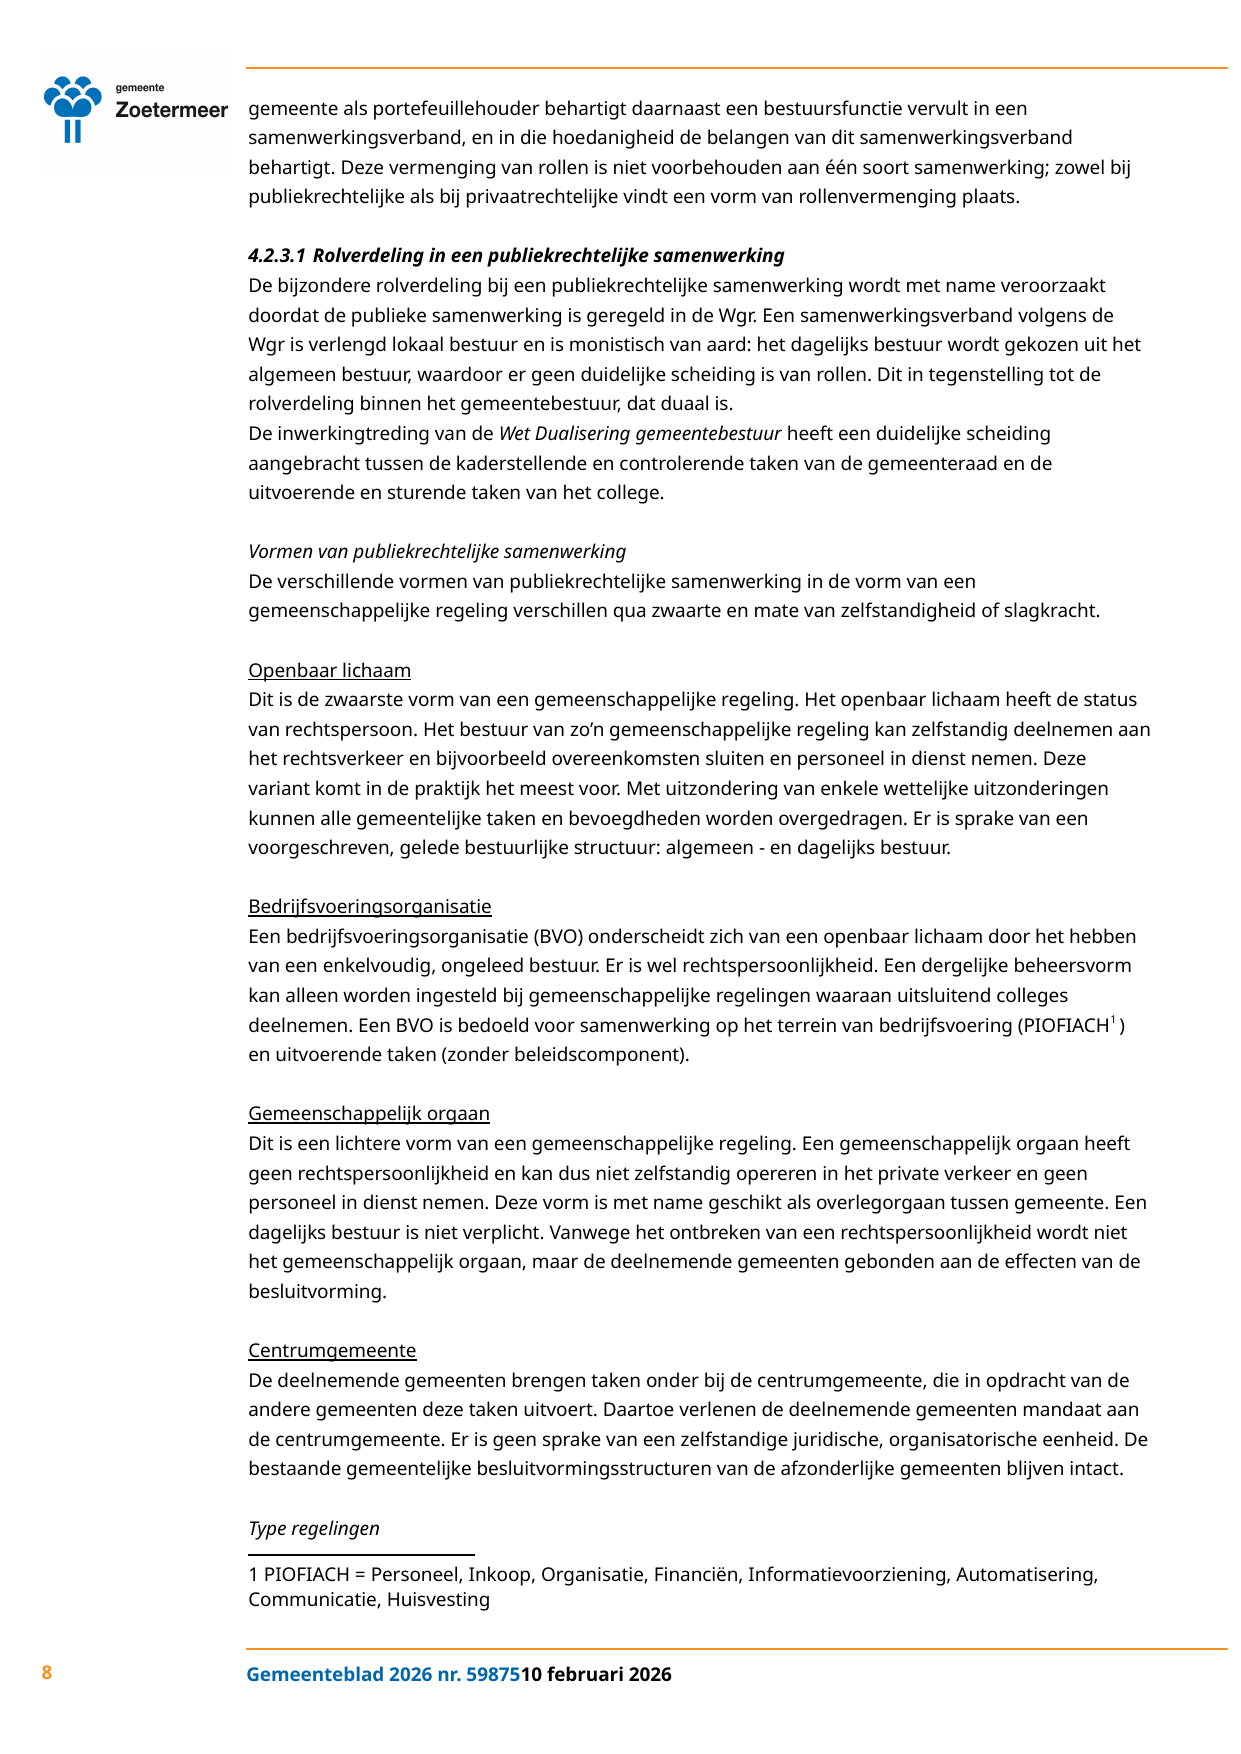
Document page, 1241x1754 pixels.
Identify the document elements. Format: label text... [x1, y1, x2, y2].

text Vormen van publiekrechtelijke samenwerking [248, 538, 1152, 564]
text De inwerkingtreding van de Wet Dualisering gemeentebestuur heeft een duidelijke scheiding aangebracht tussen de kaderstellende en controlerende taken van de gemeenteraad en de uitvoerende en sturende taken van het college. [248, 420, 1152, 505]
text 4.2.3.1 Rolverdeling in een publiekrechtelijke samenwerking [248, 243, 1152, 268]
text Een bedrijfsvoeringsorganisatie (BVO) onderscheidt zich van een openbaar lichaam door het hebben van een enkelvoudig, ongeleed bestuur. Er is wel rechtspersoonlijkheid. Een dergelijke beheersvorm kan alleen worden ingesteld bij gemeenschappelijke regelingen waaraan uitsluitend colleges deelnemen. Een BVO is bedoeld voor samenwerking op het terrein van bedrijfsvoering (PIOFIACH) en uitvoerende taken (zonder beleidscomponent). [248, 923, 1152, 1067]
text De deelnemende gemeenten brengen taken onder bij de centrumgemeente, die in opdracht van de andere gemeenten deze taken uitvoert. Daartoe verlenen de deelnemende gemeenten mandaat aan de centrumgemeente. Er is geen sprake van een zelfstandige juridische, organisatorische eenheid. De bestaande gemeentelijke besluitvormingsstructuren van de afzonderlijke gemeenten blijven intact. [248, 1367, 1152, 1481]
text Openbaar lichaam [248, 657, 1152, 683]
picture [41, 47, 231, 172]
text PIOFIACH = Personeel, Inkoop, Organisatie, Financiën, Informatievoorziening, Automatisering, Communicatie, Huisvesting [248, 1561, 1152, 1612]
text Centrumgemeente [248, 1337, 1152, 1363]
text Dit is een lichtere vorm van een gemeenschappelijke regeling. Een gemeenschappelijk orgaan heeft geen rechtspersoonlijkheid en kan dus niet zelfstandig opereren in het private verkeer en geen personeel in dienst nemen. Deze vorm is met name geschikt als overlegorgaan tussen gemeente. Een dagelijks bestuur is niet verplicht. Vanwege het ontbreken van een rechtspersoonlijkheid wordt niet het gemeenschappelijk orgaan, maar de deelnemende gemeenten gebonden aan de effecten van de besluitvorming. [248, 1130, 1152, 1304]
text Gemeenschappelijk orgaan [248, 1101, 1152, 1126]
text gemeente als portefeuillehouder behartigt daarnaast een bestuursfunctie vervult in een samenwerkingsverband, en in die hoedanigheid de belangen van dit samenwerkingsverband behartigt. Deze vermenging van rollen is niet voorbehouden aan één soort samenwerking; zowel bij publiekrechtelijke als bij privaatrechtelijke vindt een vorm van rollenvermenging plaats. [248, 95, 1152, 209]
text Dit is de zwaarste vorm van een gemeenschappelijke regeling. Het openbaar lichaam heeft de status van rechtspersoon. Het bestuur van zo’n gemeenschappelijke regeling kan zelfstandig deelnemen aan het rechtsverkeer en bijvoorbeeld overeenkomsten sluiten en personeel in dienst nemen. Deze variant komt in de praktijk het meest voor. Met uitzondering van enkele wettelijke uitzonderingen kunnen alle gemeentelijke taken en bevoegdheden worden overgedragen. Er is sprake van een voorgeschreven, gelede bestuurlijke structuur: algemeen - en dagelijks bestuur. [248, 686, 1152, 860]
text Type regelingen [248, 1515, 1152, 1541]
text De bijzondere rolverdeling bij een publiekrechtelijke samenwerking wordt met name veroorzaakt doordat de publieke samenwerking is geregeld in de Wgr. Een samenwerkingsverband volgens de Wgr is verlengd lokaal bestuur en is monistisch van aard: het dagelijks bestuur wordt gekozen uit het algemeen bestuur, waardoor er geen duidelijke scheiding is van rollen. Dit in tegenstelling tot de rolverdeling binnen het gemeentebestuur, dat duaal is. [248, 272, 1152, 416]
text Bedrijfsvoeringsorganisatie [248, 893, 1152, 919]
text De verschillende vormen van publiekrechtelijke samenwerking in de vorm van een gemeenschappelijke regeling verschillen qua zwaarte en mate van zelfstandigheid of slagkracht. [248, 568, 1152, 623]
